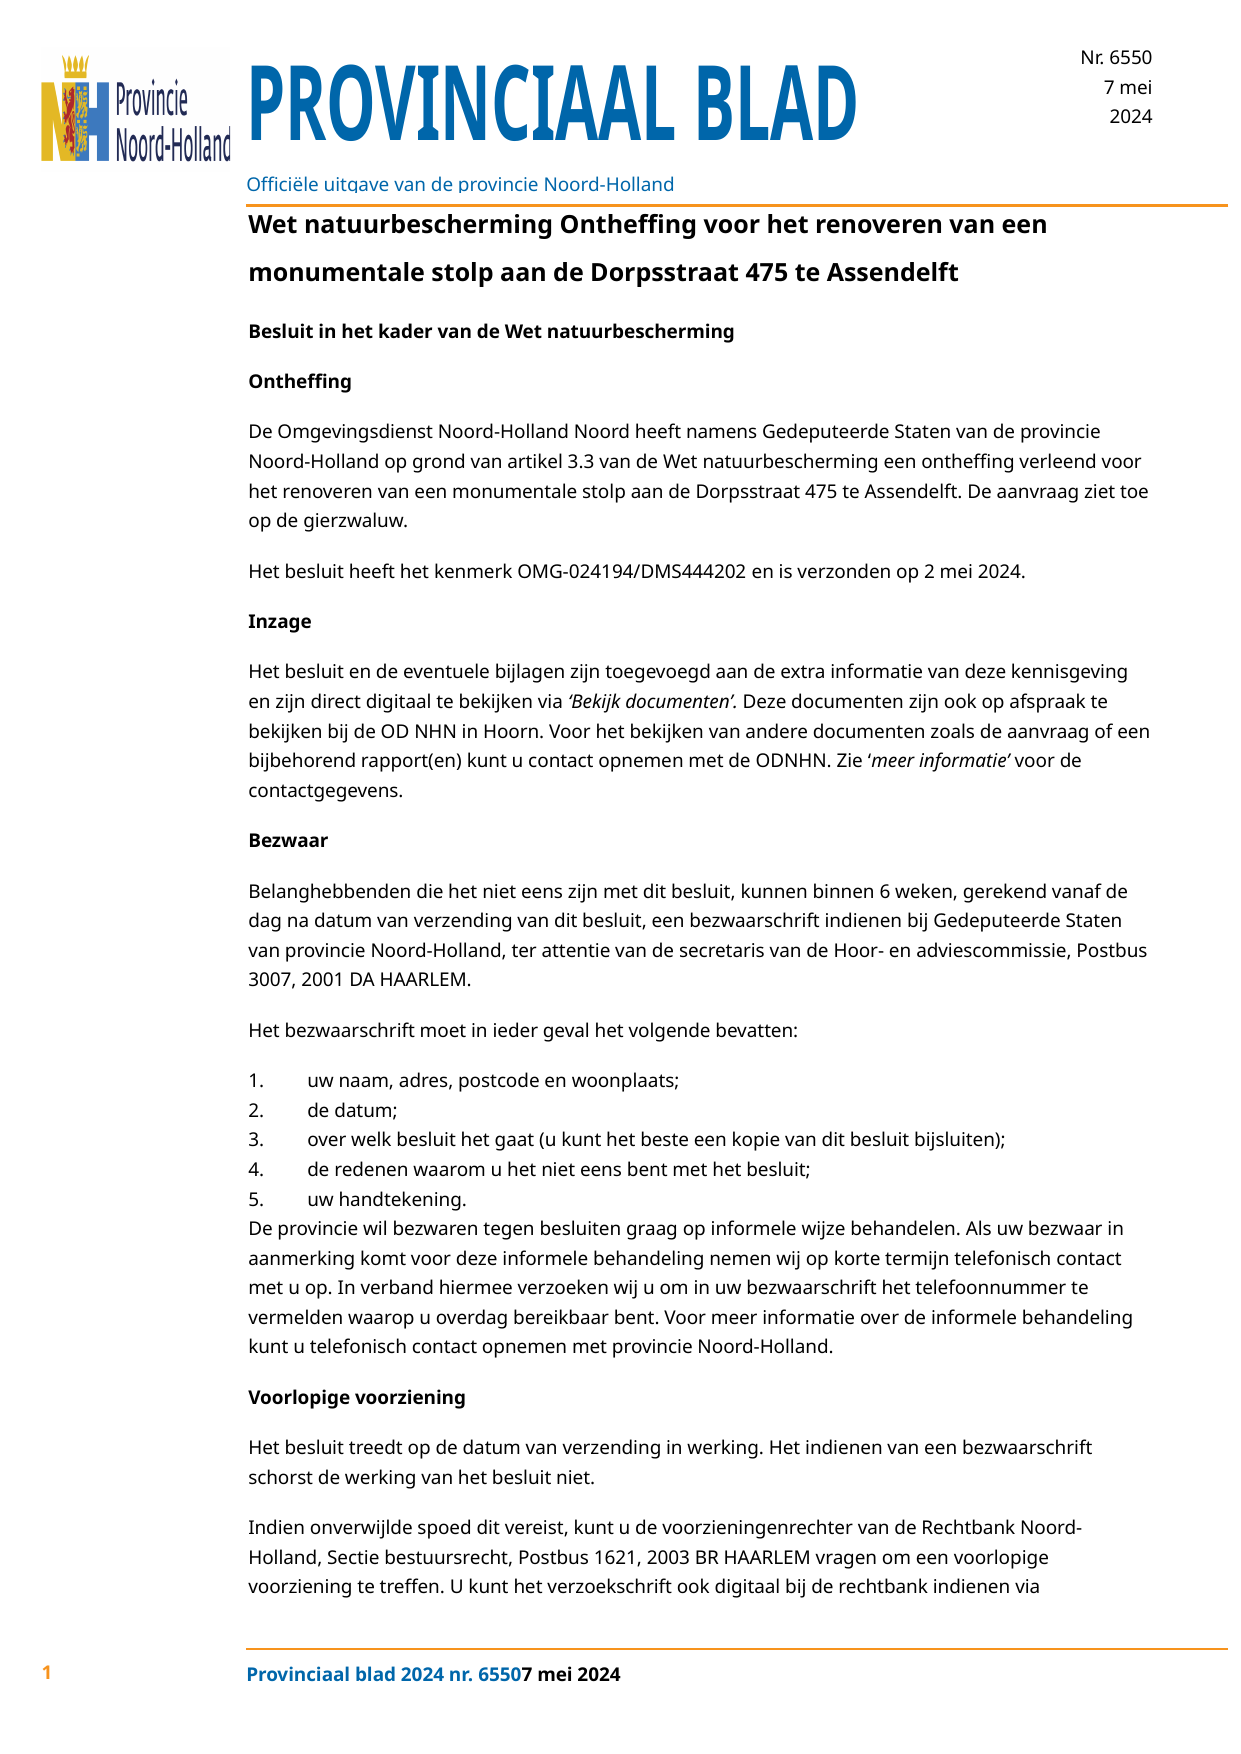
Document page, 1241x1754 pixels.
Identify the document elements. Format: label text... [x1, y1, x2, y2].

list de datum; [248, 1097, 1152, 1123]
text De provincie wil bezwaren tegen besluiten graag op informele wijze behandelen. Als uw bezwaar in aanmerking komt voor deze informele behandeling nemen wij op korte termijn telefonisch contact met u op. In verband hiermee verzoeken wij u om in uw bezwaarschrift het telefoonnummer te vermelden waarop u overdag bereikbaar bent. Voor meer informatie over de informele behandeling kunt u telefonisch contact opnemen met provincie Noord-Holland. [248, 1215, 1152, 1359]
text Inzage [248, 608, 1152, 634]
text Voorlopige voorziening [248, 1384, 1152, 1410]
text De Omgevingsdienst Noord-Holland Noord heeft namens Gedeputeerde Staten van de provincie Noord-Holland op grond van artikel 3.3 van de Wet natuurbescherming een ontheffing verleend voor het renoveren van een monumentale stolp aan de Dorpsstraat 475 te Assendelft. De aanvraag ziet toe op de gierzwaluw. [248, 419, 1152, 533]
text Besluit in het kader van de Wet natuurbescherming [248, 318, 1152, 344]
text Belanghebbenden die het niet eens zijn met dit besluit, kunnen binnen 6 weken, gerekend vanaf de dag na datum van verzending van dit besluit, een bezwaarschrift indienen bij Gedeputeerde Staten van provincie Noord-Holland, ter attentie van de secretaris van de Hoor- en adviescommissie, Postbus 3007, 2001 DA HAARLEM. [248, 878, 1152, 992]
list uw naam, adres, postcode en woonplaats; [248, 1067, 1152, 1093]
text Het besluit en de eventuele bijlagen zijn toegevoegd aan de extra informatie van deze kennisgeving en zijn direct digitaal te bekijken via ‘Bekijk documenten’. Deze documenten zijn ook op afspraak te bekijken bij de OD NHN in Hoorn. Voor het bekijken van andere documenten zoals de aanvraag of een bijbehorend rapport(en) kunt u contact opnemen met de ODNHN. Zie ‘meer informatie’ voor de contactgegevens. [248, 659, 1152, 803]
list over welk besluit het gaat (u kunt het beste een kopie van dit besluit bijsluiten); [248, 1127, 1152, 1152]
text Bezwaar [248, 827, 1152, 853]
list uw handtekening. [248, 1186, 1152, 1212]
text Indien onverwijlde spoed dit vereist, kunt u de voorzieningenrechter van de Rechtbank Noord-Holland, Sectie bestuursrecht, Postbus 1621, 2003 BR HAARLEM vragen om een voorlopige voorziening te treffen. U kunt het verzoekschrift ook digitaal bij de rechtbank indienen via [248, 1514, 1152, 1599]
text Ontheffing [248, 368, 1152, 394]
text Het bezwaarschrift moet in ieder geval het volgende bevatten: [248, 1017, 1152, 1043]
picture [41, 47, 231, 172]
text Het besluit heeft het kenmerk OMG-024194/DMS444202 en is verzonden op 2 mei 2024. [248, 558, 1152, 584]
text Het besluit treedt op de datum van verzending in werking. Het indienen van een bezwaarschrift schorst de werking van het besluit niet. [248, 1434, 1152, 1490]
list de redenen waarom u het niet eens bent met het besluit; [248, 1156, 1152, 1182]
text Wet natuurbescherming Ontheffing voor het renoveren van een monumentale stolp aan de Dorpsstraat 475 te Assendelft [248, 207, 1152, 288]
